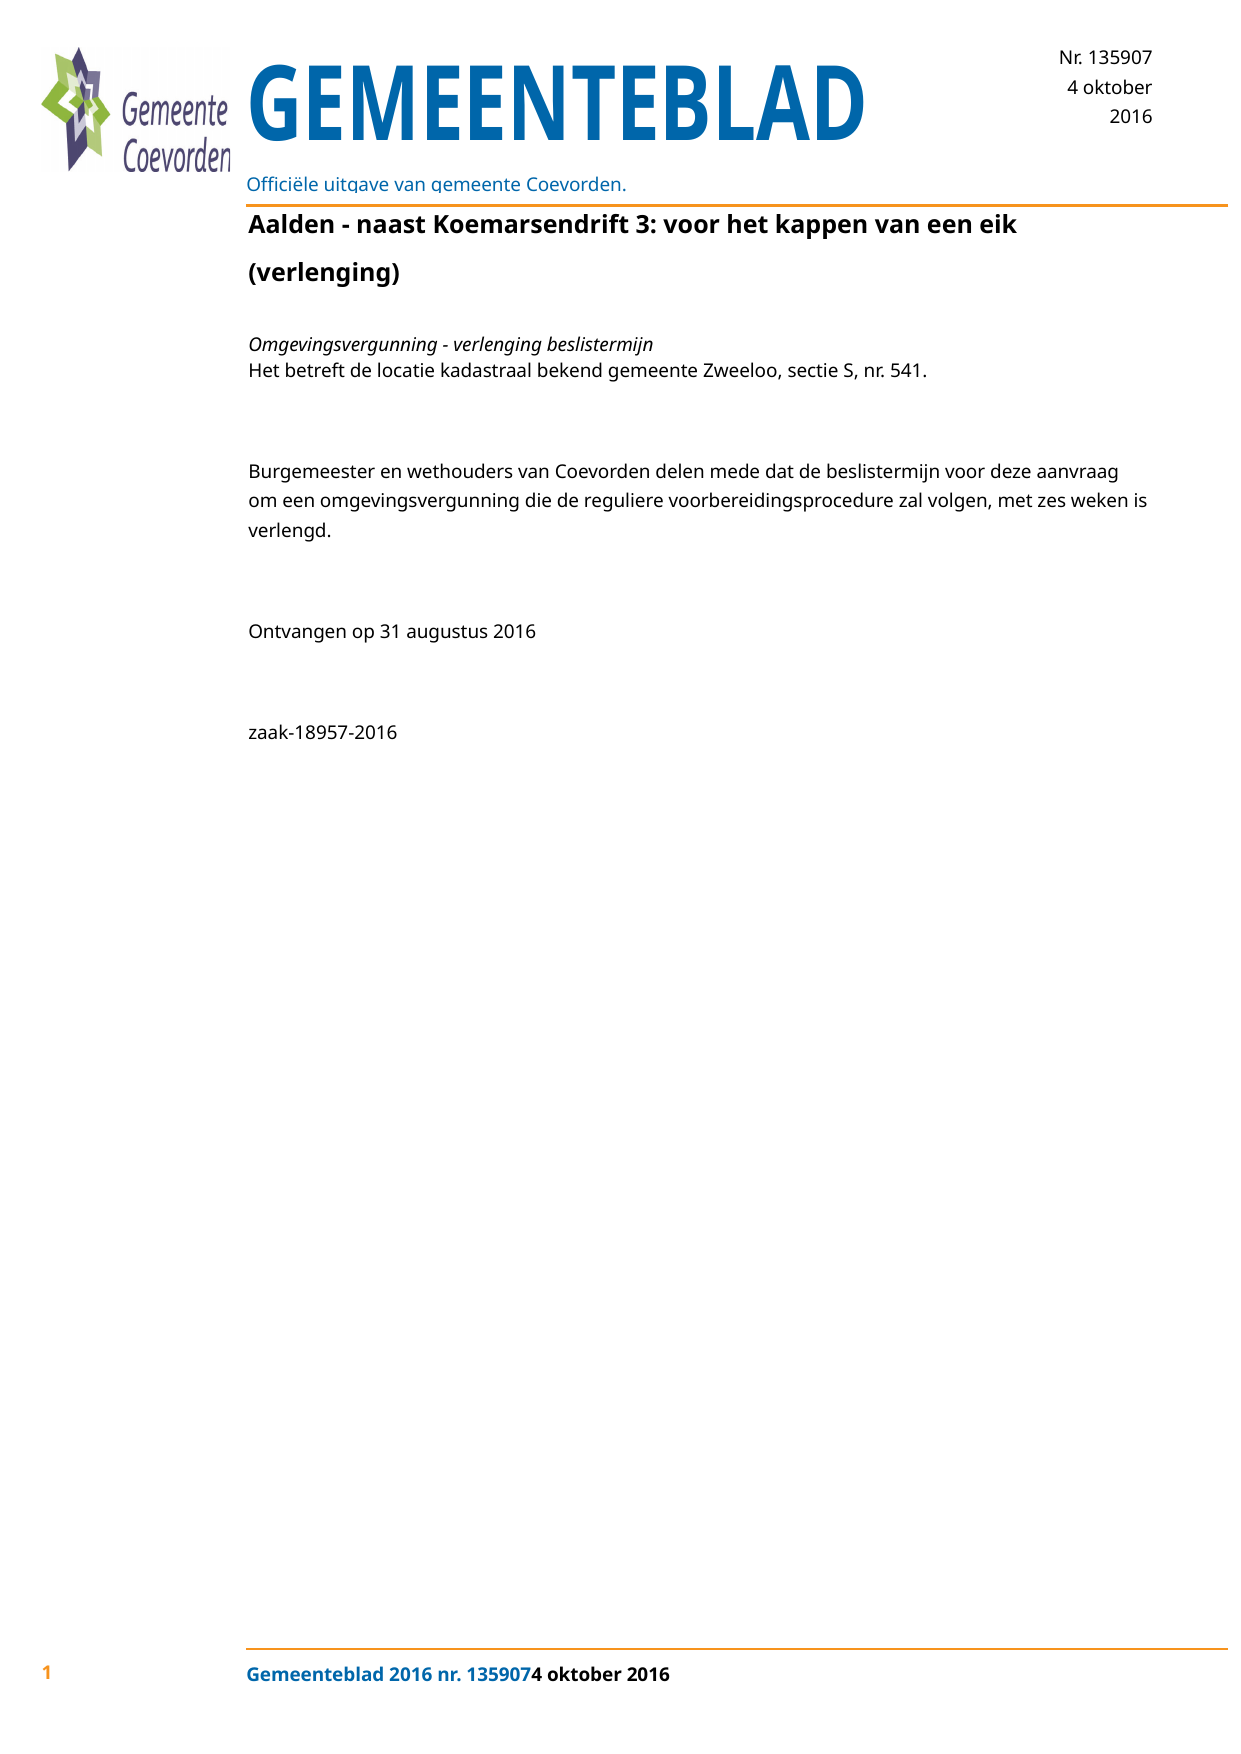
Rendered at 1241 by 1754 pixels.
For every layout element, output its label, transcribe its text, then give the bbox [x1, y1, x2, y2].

text Burgemeester en wethouders van Coevorden delen mede dat de beslistermijn voor deze aanvraag om een omgevingsvergunning die de reguliere voorbereidingsprocedure zal volgen, met zes weken is verlengd. [248, 458, 1152, 543]
text zaak-18957-2016 [248, 719, 1152, 744]
text Het betreft de locatie kadastraal bekend gemeente Zweeloo, sectie S, nr. 541. [248, 357, 1152, 383]
picture [41, 47, 231, 172]
text Ontvangen op 31 augustus 2016 [248, 618, 1152, 644]
text Aalden - naast Koemarsendrift 3: voor het kappen van een eik (verlenging) [248, 207, 1152, 288]
text Omgevingsvergunning - verlenging beslistermijn [248, 331, 1152, 357]
